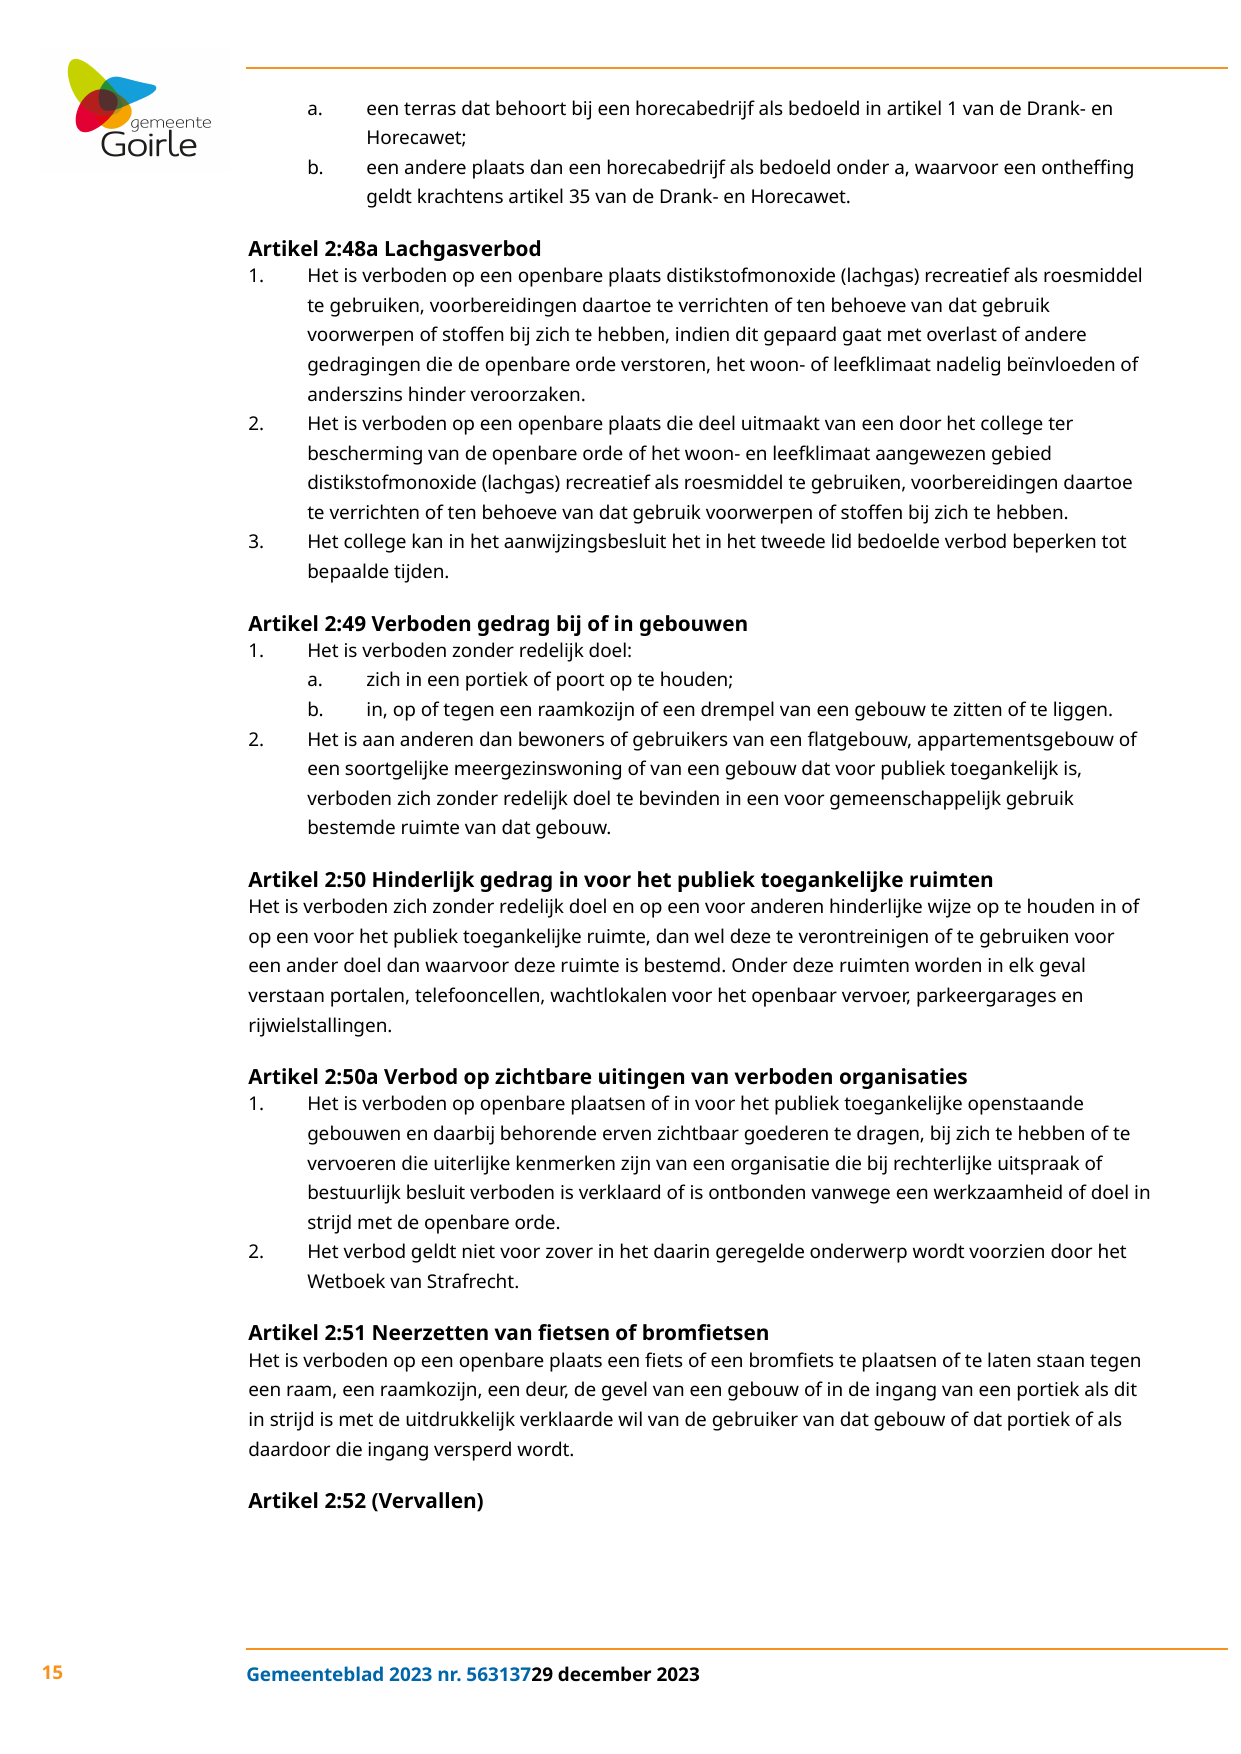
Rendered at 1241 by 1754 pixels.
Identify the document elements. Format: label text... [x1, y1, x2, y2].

list zich in een portiek of poort op te houden; [307, 667, 1152, 692]
text Artikel 2:49 Verboden gedrag bij of in gebouwen [248, 609, 1152, 637]
list een andere plaats dan een horecabedrijf als bedoeld onder a, waarvoor een ontheffing geldt krachtens artikel 35 van de Drank- en Horecawet. [307, 154, 1152, 209]
list Het is aan anderen dan bewoners of gebruikers van een flatgebouw, appartementsgebouw of een soortgelijke meergezinswoning of van een gebouw dat voor publiek toegankelijk is, verboden zich zonder redelijk doel te bevinden in een voor gemeenschappelijk gebruik bestemde ruimte van dat gebouw. [248, 726, 1152, 840]
list een terras dat behoort bij een horecabedrijf als bedoeld in artikel 1 van de Drank- en Horecawet; [307, 95, 1152, 150]
list Het is verboden op een openbare plaats die deel uitmaakt van een door het college ter bescherming van de openbare orde of het woon- en leefklimaat aangewezen gebied distikstofmonoxide (lachgas) recreatief als roesmiddel te gebruiken, voorbereidingen daartoe te verrichten of ten behoeve van dat gebruik voorwerpen of stoffen bij zich te hebben. [248, 410, 1152, 525]
list Het college kan in het aanwijzingsbesluit het in het tweede lid bedoelde verbod beperken tot bepaalde tijden. [248, 529, 1152, 584]
picture [41, 47, 231, 172]
text Artikel 2:50a Verbod op zichtbare uitingen van verboden organisaties [248, 1062, 1152, 1091]
text Artikel 2:51 Neerzetten van fietsen of bromfietsen [248, 1318, 1152, 1347]
list in, op of tegen een raamkozijn of een drempel van een gebouw te zitten of te liggen. [307, 696, 1152, 722]
list Het is verboden op een openbare plaats distikstofmonoxide (lachgas) recreatief als roesmiddel te gebruiken, voorbereidingen daartoe te verrichten of ten behoeve van dat gebruik voorwerpen of stoffen bij zich te hebben, indien dit gepaard gaat met overlast of andere gedragingen die de openbare orde verstoren, het woon- of leefklimaat nadelig beïnvloeden of anderszins hinder veroorzaken. [248, 262, 1152, 406]
text Artikel 2:52 (Vervallen) [248, 1486, 1152, 1514]
text Het is verboden zich zonder redelijk doel en op een voor anderen hinderlijke wijze op te houden in of op een voor het publiek toegankelijke ruimte, dan wel deze te verontreinigen of te gebruiken voor een ander doel dan waarvoor deze ruimte is bestemd. Onder deze ruimten worden in elk geval verstaan portalen, telefooncellen, wachtlokalen voor het openbaar vervoer, parkeergarages en rijwielstallingen. [248, 893, 1152, 1037]
text Artikel 2:50 Hinderlijk gedrag in voor het publiek toegankelijke ruimten [248, 865, 1152, 893]
list Het is verboden op openbare plaatsen of in voor het publiek toegankelijke openstaande gebouwen en daarbij behorende erven zichtbaar goederen te dragen, bij zich te hebben of te vervoeren die uiterlijke kenmerken zijn van een organisatie die bij rechterlijke uitspraak of bestuurlijk besluit verboden is verklaard of is ontbonden vanwege een werkzaamheid of doel in strijd met de openbare orde. [248, 1091, 1152, 1235]
text Het is verboden op een openbare plaats een fiets of een bromfiets te plaatsen of te laten staan tegen een raam, een raamkozijn, een deur, de gevel van een gebouw of in de ingang van een portiek als dit in strijd is met de uitdrukkelijk verklaarde wil van de gebruiker van dat gebouw of dat portiek of als daardoor die ingang versperd wordt. [248, 1347, 1152, 1461]
text Artikel 2:48a Lachgasverbod [248, 234, 1152, 262]
list Het verbod geldt niet voor zover in het daarin geregelde onderwerp wordt voorzien door het Wetboek van Strafrecht. [248, 1238, 1152, 1294]
list Het is verboden zonder redelijk doel: [248, 637, 1152, 663]
